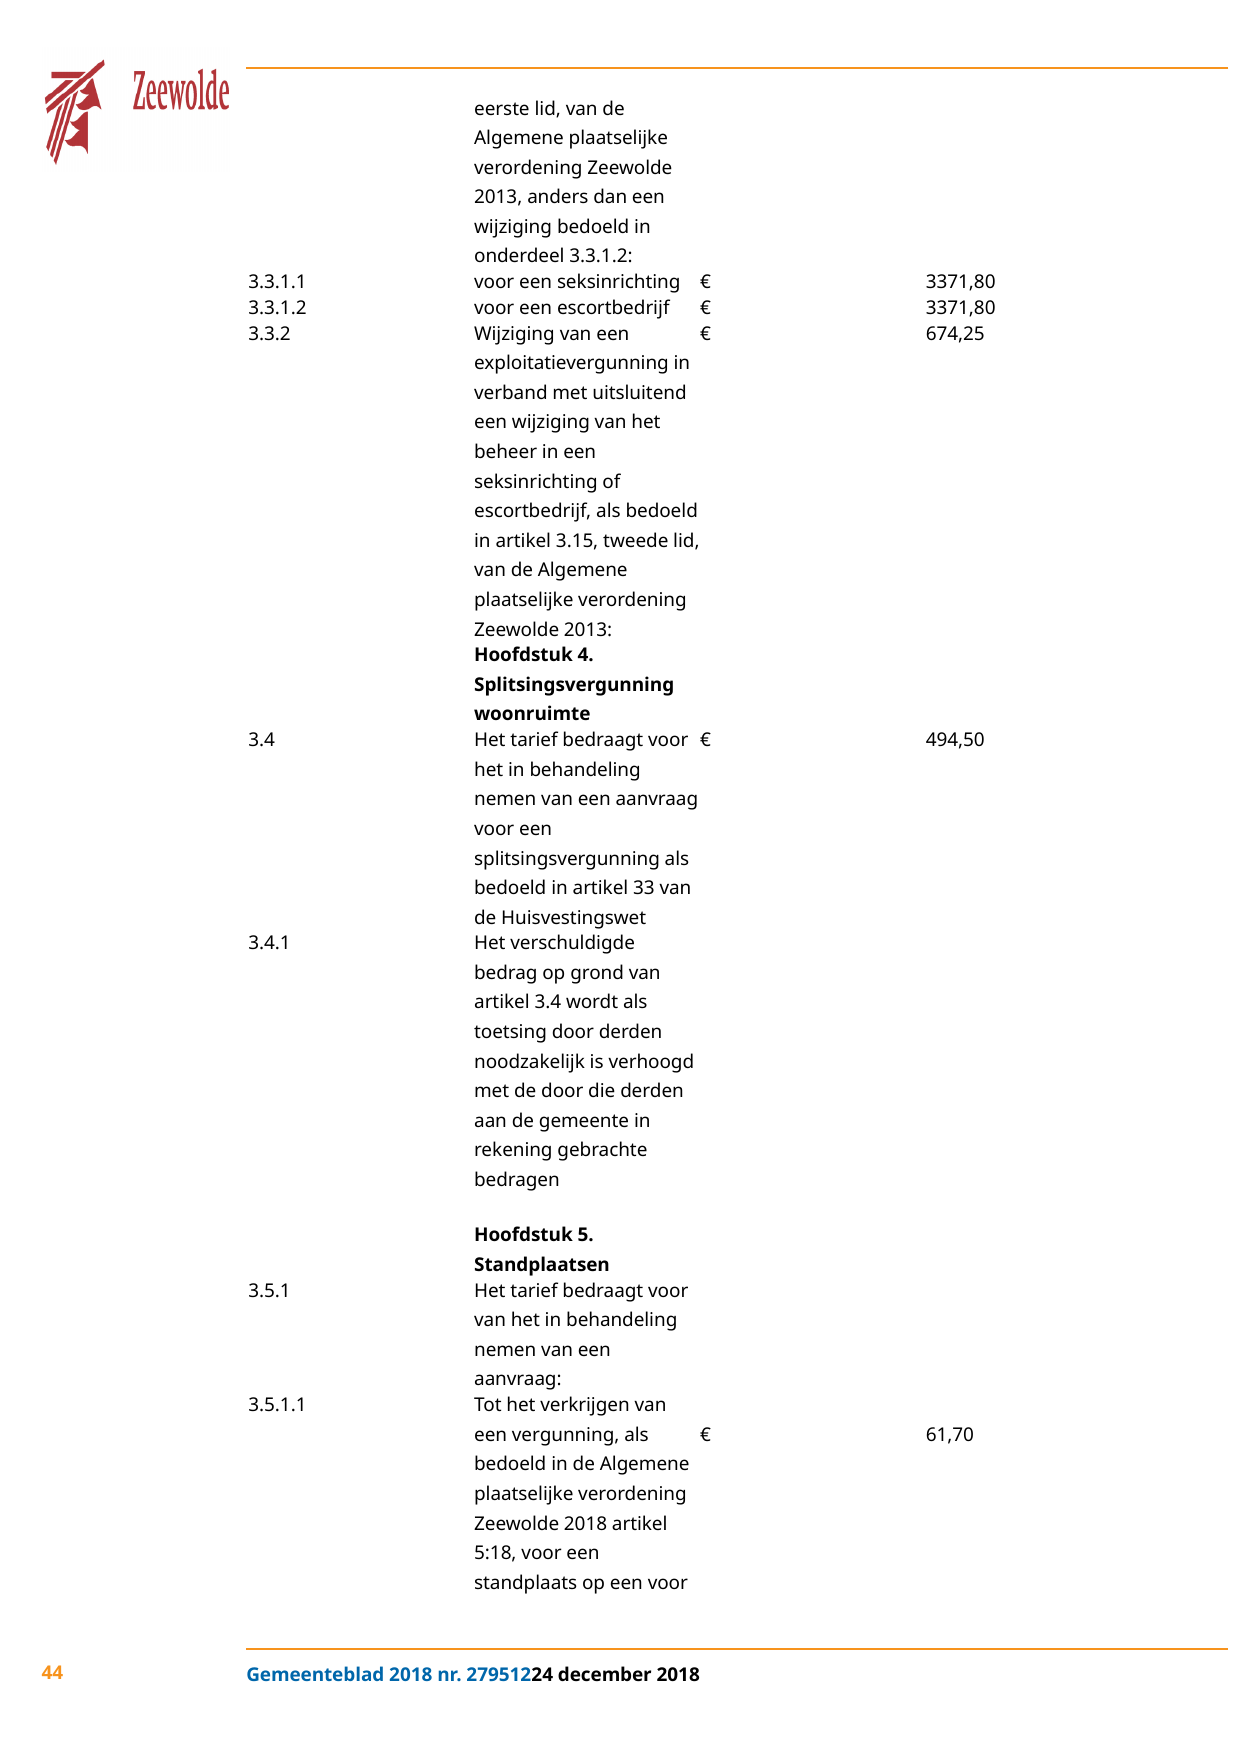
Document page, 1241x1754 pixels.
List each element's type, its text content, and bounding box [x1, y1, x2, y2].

table_cell [248, 1192, 474, 1277]
table_cell Hoofdstuk 5. Standplaatsen [474, 1192, 700, 1277]
table_cell 3371,80 [926, 294, 1152, 320]
table_cell [700, 1192, 926, 1277]
table_cell € [700, 1391, 926, 1594]
table_cell 3371,80 [926, 269, 1152, 294]
table_cell voor een seksinrichting [474, 269, 700, 294]
table_cell 494,50 [926, 726, 1152, 929]
table_cell [700, 1277, 926, 1391]
table_cell 3.5.1.1 [248, 1391, 474, 1594]
table_cell [926, 641, 1152, 726]
table_cell [248, 641, 474, 726]
table_cell [926, 95, 1152, 268]
table_cell eerste lid, van de Algemene plaatselijke verordening Zeewolde 2013, anders dan een wijziging bedoeld in onderdeel 3.3.1.2: [474, 95, 700, 268]
table_cell Hoofdstuk 4. Splitsingsvergunning woonruimte [474, 641, 700, 726]
picture [41, 47, 231, 172]
table_cell 674,25 [926, 320, 1152, 641]
table_cell € [700, 320, 926, 641]
table_cell [248, 95, 474, 268]
table_cell Het verschuldigde bedrag op grond van artikel 3.4 wordt als toetsing door derden noodzakelijk is verhoogd met de door die derden aan de gemeente in rekening gebrachte bedragen [474, 930, 700, 1192]
table_cell Het tarief bedraagt voor het in behandeling nemen van een aanvraag voor een splitsingsvergunning als bedoeld in artikel 33 van de Huisvestingswet [474, 726, 700, 929]
table_cell Wijziging van een exploitatievergunning in verband met uitsluitend een wijziging van het beheer in een seksinrichting of escortbedrijf, als bedoeld in artikel 3.15, tweede lid, van de Algemene plaatselijke verordening Zeewolde 2013: [474, 320, 700, 641]
table_cell 3.5.1 [248, 1277, 474, 1391]
table_cell 3.3.1.1 [248, 269, 474, 294]
table_cell 3.4.1 [248, 930, 474, 1192]
table_cell voor een escortbedrijf [474, 294, 700, 320]
table_cell [926, 1277, 1152, 1391]
table_cell € [700, 269, 926, 294]
table_cell [700, 95, 926, 268]
table_cell 3.3.2 [248, 320, 474, 641]
table_cell Het tarief bedraagt voor van het in behandeling nemen van een aanvraag: [474, 1277, 700, 1391]
table_cell € [700, 726, 926, 929]
table_cell [926, 1192, 1152, 1277]
table_cell 3.3.1.2 [248, 294, 474, 320]
table_cell 61,70 [926, 1391, 1152, 1594]
table_cell [700, 930, 926, 1192]
table_cell 3.4 [248, 726, 474, 929]
table_cell Tot het verkrijgen van een vergunning, als bedoeld in de Algemene plaatselijke verordening Zeewolde 2018 artikel 5:18, voor een standplaats op een voor [474, 1391, 700, 1594]
table_cell [926, 930, 1152, 1192]
table_cell € [700, 294, 926, 320]
table_cell [700, 641, 926, 726]
